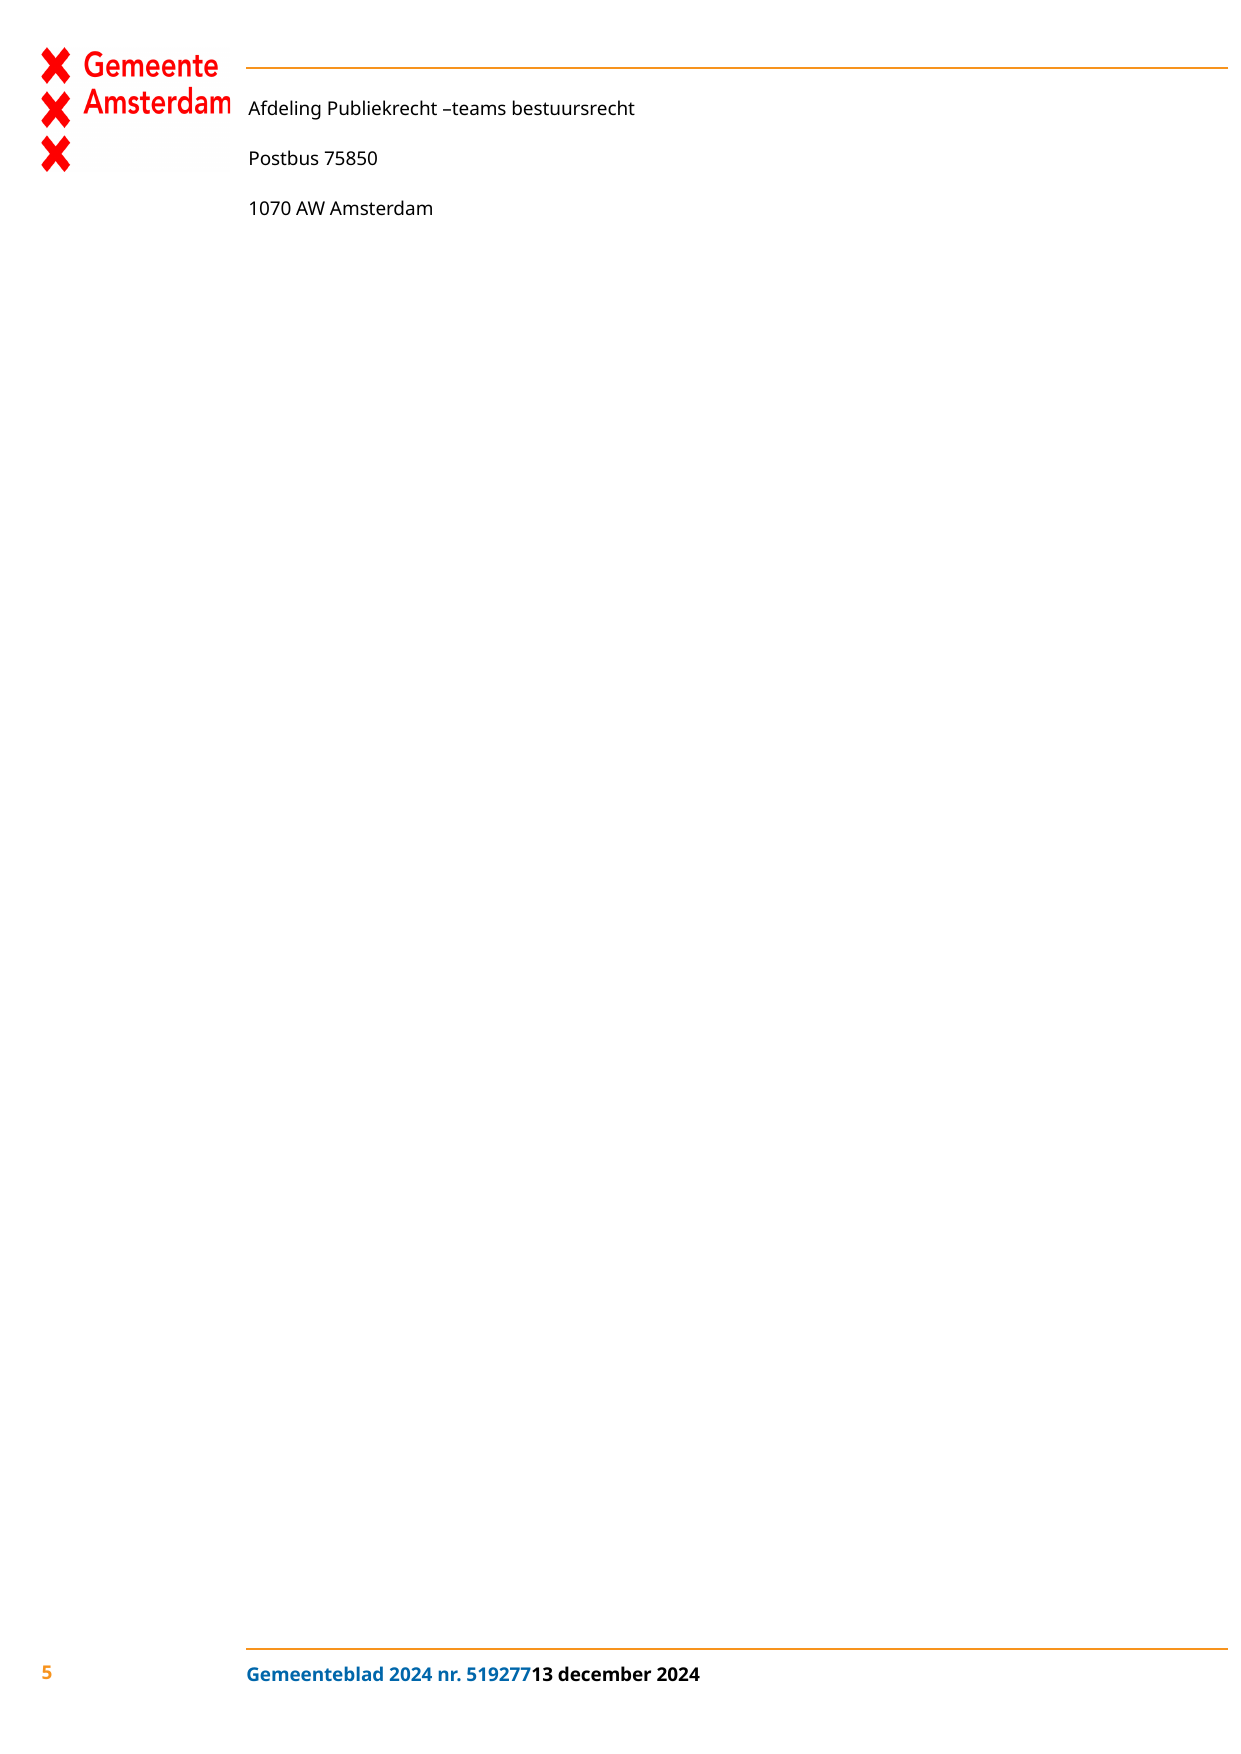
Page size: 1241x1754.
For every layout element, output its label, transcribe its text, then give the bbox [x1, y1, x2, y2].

picture [41, 47, 231, 172]
text 1070 AW Amsterdam [248, 196, 1152, 221]
text Afdeling Publiekrecht –teams bestuursrecht [248, 95, 1152, 121]
text Postbus 75850 [248, 145, 1152, 171]
